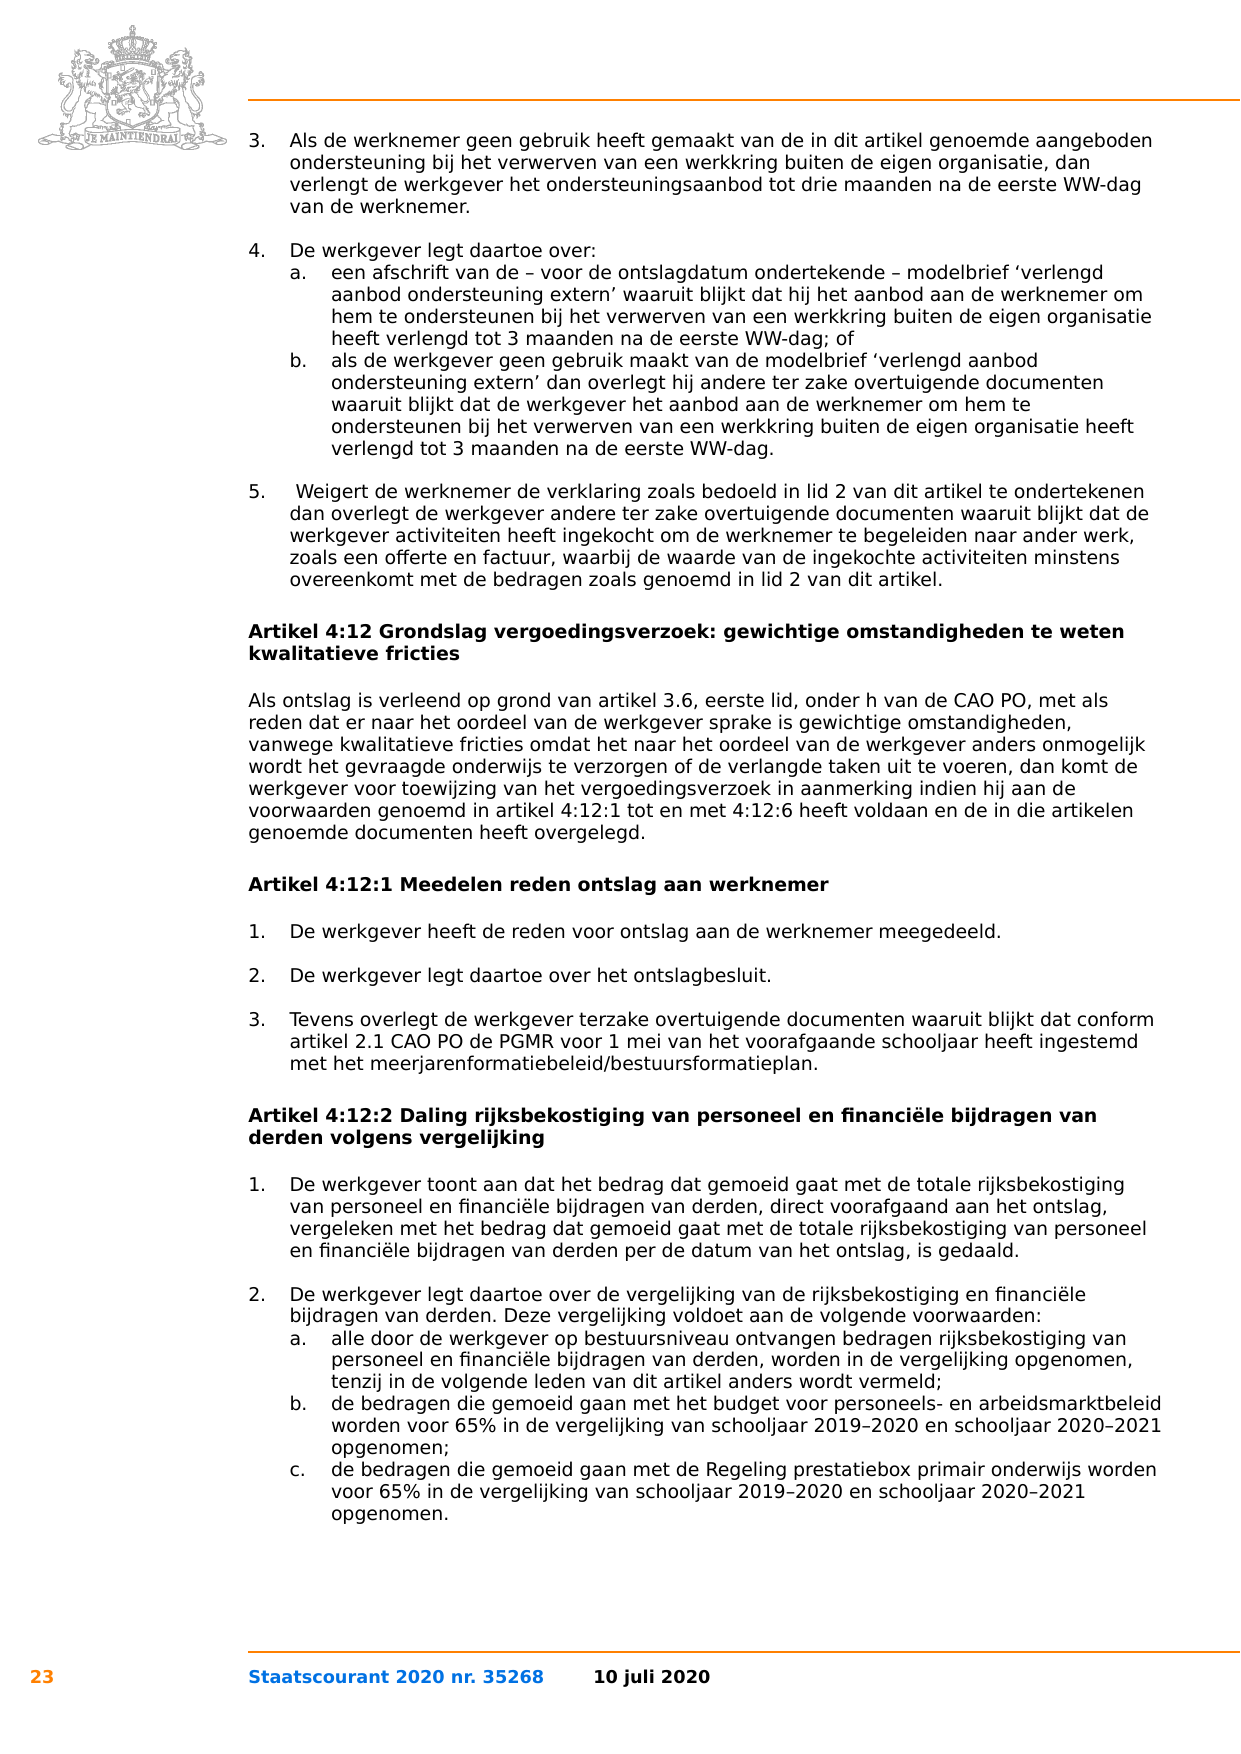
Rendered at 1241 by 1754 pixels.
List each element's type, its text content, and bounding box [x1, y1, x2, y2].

text c. de bedragen die gemoeid gaan met de Regeling prestatiebox primair onderwijs worden voor 65% in de vergelijking van schooljaar 2019–2020 en schooljaar 2020–2021 opgenomen. [289, 1459, 1163, 1525]
text 4. De werkgever legt daartoe over: [248, 240, 1163, 262]
text 5. Weigert de werknemer de verklaring zoals bedoeld in lid 2 van dit artikel te ondertekenen dan overlegt de werkgever andere ter zake overtuigende documenten waaruit blijkt dat de werkgever activiteiten heeft ingekocht om de werknemer te begeleiden naar ander werk, zoals een offerte en factuur, waarbij de waarde van de ingekochte activiteiten minstens overeenkomt met de bedragen zoals genoemd in lid 2 van dit artikel. [248, 481, 1163, 591]
text Als ontslag is verleend op grond van artikel 3.6, eerste lid, onder h van de CAO PO, met als reden dat er naar het oordeel van de werkgever sprake is gewichtige omstandigheden, vanwege kwalitatieve fricties omdat het naar het oordeel van de werkgever anders onmogelijk wordt het gevraagde onderwijs te verzorgen of de verlangde taken uit te voeren, dan komt de werkgever voor toewijzing van het vergoedingsverzoek in aanmerking indien hij aan de voorwaarden genoemd in artikel 4:12:1 tot en met 4:12:6 heeft voldaan en de in die artikelen genoemde documenten heeft overgelegd. [248, 690, 1163, 844]
subtitle Artikel 4:12:2 Daling rijksbekostiging van personeel en financiële bijdragen van derden volgens vergelijking [248, 1105, 1163, 1149]
subtitle Artikel 4:12 Grondslag vergoedingsverzoek: gewichtige omstandigheden te weten kwalitatieve fricties [248, 621, 1163, 665]
text a. een afschrift van de – voor de ontslagdatum ondertekende – modelbrief ‘verlengd aanbod ondersteuning extern’ waaruit blijkt dat hij het aanbod aan de werknemer om hem te ondersteunen bij het verwerven van een werkkring buiten de eigen organisatie heeft verlengd tot 3 maanden na de eerste WW-dag; of [289, 262, 1163, 349]
text 1. De werkgever heeft de reden voor ontslag aan de werknemer meegedeeld. [248, 921, 1163, 943]
text 3. Tevens overlegt de werkgever terzake overtuigende documenten waaruit blijkt dat conform artikel 2.1 CAO PO de PGMR voor 1 mei van het voorafgaande schooljaar heeft ingestemd met het meerjarenformatiebeleid/bestuursformatieplan. [248, 1009, 1163, 1075]
text 3. Als de werknemer geen gebruik heeft gemaakt van de in dit artikel genoemde aangeboden ondersteuning bij het verwerven van een werkkring buiten de eigen organisatie, dan verlengt de werkgever het ondersteuningsaanbod tot drie maanden na de eerste WW-dag van de werknemer. [248, 130, 1163, 218]
picture [38, 25, 227, 150]
text 2. De werkgever legt daartoe over het ontslagbesluit. [248, 965, 1163, 987]
text b. als de werkgever geen gebruik maakt van de modelbrief ‘verlengd aanbod ondersteuning extern’ dan overlegt hij andere ter zake overtuigende documenten waaruit blijkt dat de werkgever het aanbod aan de werknemer om hem te ondersteunen bij het verwerven van een werkkring buiten de eigen organisatie heeft verlengd tot 3 maanden na de eerste WW-dag. [289, 349, 1163, 459]
text 1. De werkgever toont aan dat het bedrag dat gemoeid gaat met de totale rijksbekostiging van personeel en financiële bijdragen van derden, direct voorafgaand aan het ontslag, vergeleken met het bedrag dat gemoeid gaat met de totale rijksbekostiging van personeel en financiële bijdragen van derden per de datum van het ontslag, is gedaald. [248, 1174, 1163, 1262]
subtitle Artikel 4:12:1 Meedelen reden ontslag aan werknemer [248, 874, 1163, 896]
text a. alle door de werkgever op bestuursniveau ontvangen bedragen rijksbekostiging van personeel en financiële bijdragen van derden, worden in de vergelijking opgenomen, tenzij in de volgende leden van dit artikel anders wordt vermeld; [289, 1327, 1163, 1393]
text 2. De werkgever legt daartoe over de vergelijking van de rijksbekostiging en financiële bijdragen van derden. Deze vergelijking voldoet aan de volgende voorwaarden: [248, 1283, 1163, 1327]
text b. de bedragen die gemoeid gaan met het budget voor personeels- en arbeidsmarktbeleid worden voor 65% in de vergelijking van schooljaar 2019–2020 en schooljaar 2020–2021 opgenomen; [289, 1393, 1163, 1459]
